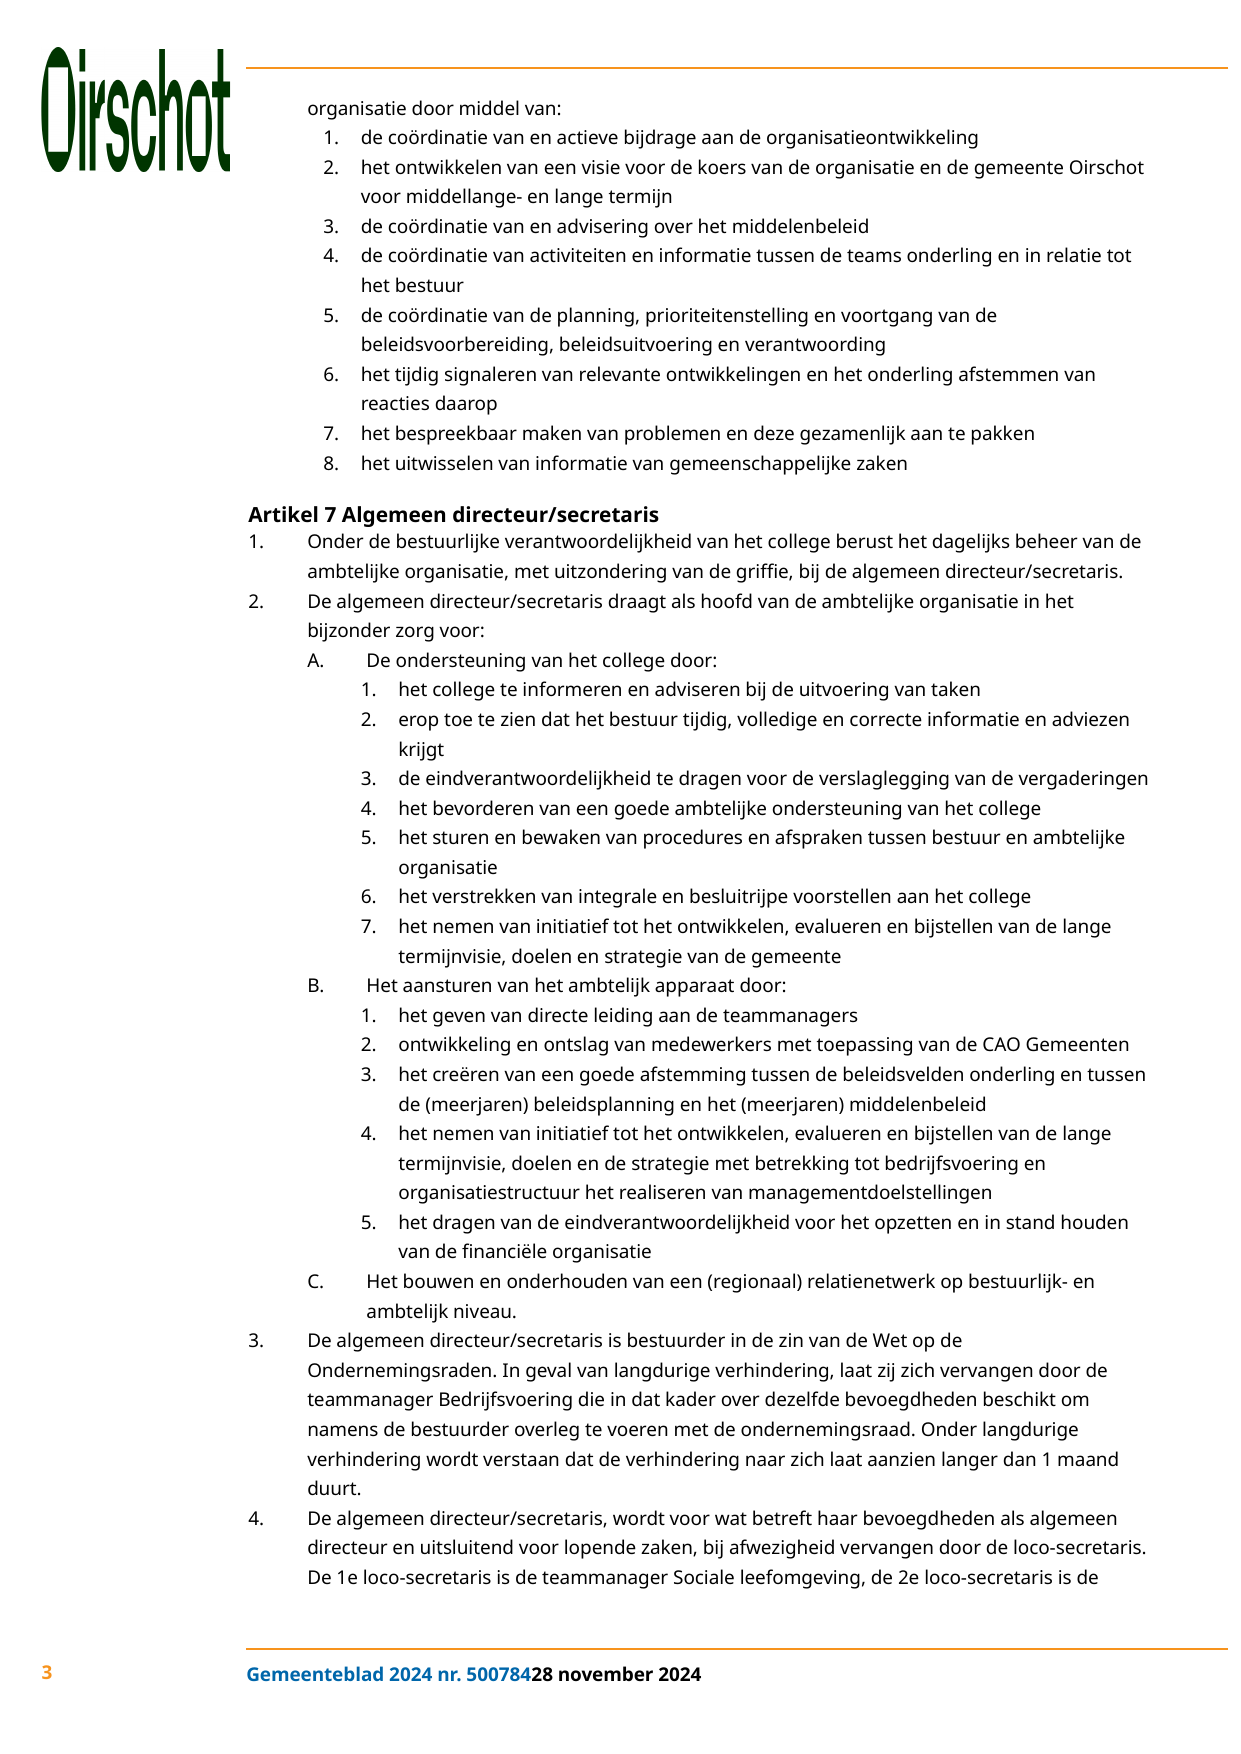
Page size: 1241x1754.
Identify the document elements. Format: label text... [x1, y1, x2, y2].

list het sturen en bewaken van procedures en afspraken tussen bestuur en ambtelijke organisatie [361, 824, 1152, 880]
list De algemeen directeur/secretaris is bestuurder in de zin van de Wet op de Ondernemingsraden. In geval van langdurige verhindering, laat zij zich vervangen door de teammanager Bedrijfsvoering die in dat kader over dezelfde bevoegdheden beschikt om namens de bestuurder overleg te voeren met de ondernemingsraad. Onder langdurige verhindering wordt verstaan dat de verhindering naar zich laat aanzien langer dan 1 maand duurt. [248, 1327, 1152, 1501]
list de coördinatie van de planning, prioriteitenstelling en voortgang van de beleidsvoorbereiding, beleidsuitvoering en verantwoording [323, 302, 1152, 357]
list Het bouwen en onderhouden van een (regionaal) relatienetwerk op bestuurlijk- en ambtelijk niveau. [307, 1268, 1152, 1323]
list organisatie door middel van: [248, 95, 1152, 121]
list het uitwisselen van informatie van gemeenschappelijke zaken [323, 450, 1152, 476]
list ontwikkeling en ontslag van medewerkers met toepassing van de CAO Gemeenten [361, 1032, 1152, 1057]
text Artikel 7 Algemeen directeur/secretaris [248, 500, 1152, 529]
list het nemen van initiatief tot het ontwikkelen, evalueren en bijstellen van de lange termijnvisie, doelen en de strategie met betrekking tot bedrijfsvoering en organisatiestructuur het realiseren van managementdoelstellingen [361, 1120, 1152, 1205]
list Onder de bestuurlijke verantwoordelijkheid van het college berust het dagelijks beheer van de ambtelijke organisatie, met uitzondering van de griffie, bij de algemeen directeur/secretaris. [248, 529, 1152, 584]
list de coördinatie van en advisering over het middelenbeleid [323, 213, 1152, 239]
list het geven van directe leiding aan de teammanagers [361, 1002, 1152, 1028]
list het bevorderen van een goede ambtelijke ondersteuning van het college [361, 795, 1152, 821]
list de coördinatie van en actieve bijdrage aan de organisatieontwikkeling [323, 124, 1152, 150]
list het college te informeren en adviseren bij de uitvoering van taken [361, 677, 1152, 702]
list het creëren van een goede afstemming tussen de beleidsvelden onderling en tussen de (meerjaren) beleidsplanning en het (meerjaren) middelenbeleid [361, 1061, 1152, 1116]
list De algemeen directeur/secretaris draagt als hoofd van de ambtelijke organisatie in het bijzonder zorg voor: [248, 588, 1152, 643]
list De algemeen directeur/secretaris, wordt voor wat betreft haar bevoegdheden als algemeen directeur en uitsluitend voor lopende zaken, bij afwezigheid vervangen door de loco-secretaris. De 1e loco-secretaris is de teammanager Sociale leefomgeving, de 2e loco-secretaris is de [248, 1505, 1152, 1590]
list het dragen van de eindverantwoordelijkheid voor het opzetten en in stand houden van de financiële organisatie [361, 1209, 1152, 1264]
list de eindverantwoordelijkheid te dragen voor de verslaglegging van de vergaderingen [361, 765, 1152, 791]
list het nemen van initiatief tot het ontwikkelen, evalueren en bijstellen van de lange termijnvisie, doelen en strategie van de gemeente [361, 913, 1152, 968]
list De ondersteuning van het college door: [307, 647, 1152, 673]
list Het aansturen van het ambtelijk apparaat door: [307, 972, 1152, 998]
list de coördinatie van activiteiten en informatie tussen de teams onderling en in relatie tot het bestuur [323, 243, 1152, 298]
list het verstrekken van integrale en besluitrijpe voorstellen aan het college [361, 884, 1152, 909]
picture [41, 47, 231, 172]
list erop toe te zien dat het bestuur tijdig, volledige en correcte informatie en adviezen krijgt [361, 706, 1152, 761]
list het tijdig signaleren van relevante ontwikkelingen en het onderling afstemmen van reacties daarop [323, 361, 1152, 416]
list het bespreekbaar maken van problemen en deze gezamenlijk aan te pakken [323, 420, 1152, 446]
list het ontwikkelen van een visie voor de koers van de organisatie en de gemeente Oirschot voor middellange- en lange termijn [323, 154, 1152, 209]
